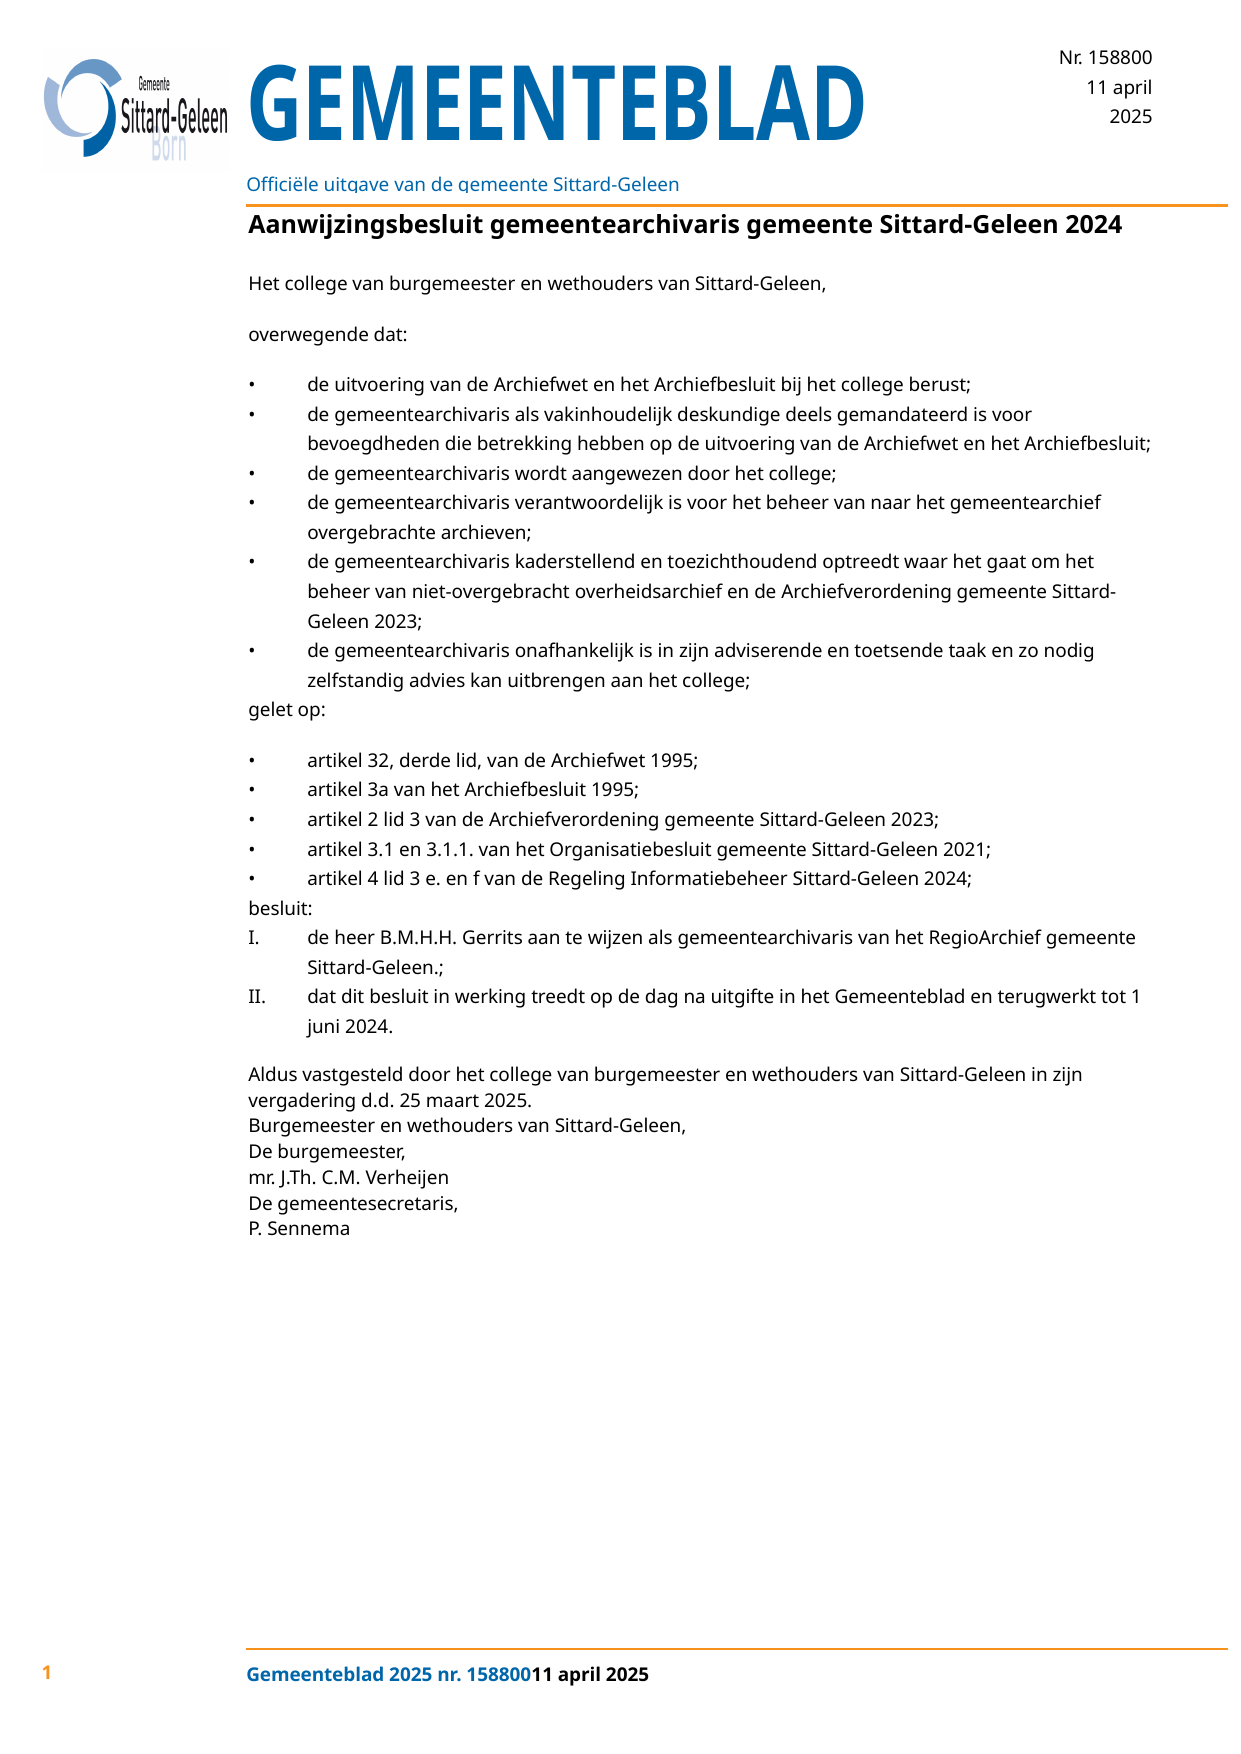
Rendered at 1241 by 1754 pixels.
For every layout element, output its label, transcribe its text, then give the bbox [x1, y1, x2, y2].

text Aldus vastgesteld door het college van burgemeester en wethouders van Sittard-Geleen in zijn vergadering d.d. 25 maart 2025. [248, 1061, 1152, 1112]
list artikel 32, derde lid, van de Archiefwet 1995; [248, 747, 1152, 773]
list de gemeentearchivaris onafhankelijk is in zijn adviserende en toetsende taak en zo nodig zelfstandig advies kan uitbrengen aan het college; [248, 637, 1152, 693]
text Burgemeester en wethouders van Sittard-Geleen, [248, 1112, 1152, 1138]
list de uitvoering van de Archiefwet en het Archiefbesluit bij het college berust; [248, 371, 1152, 397]
picture [41, 47, 231, 172]
list de gemeentearchivaris kaderstellend en toezichthoudend optreedt waar het gaat om het beheer van niet-overgebracht overheidsarchief en de Archiefverordening gemeente Sittard-Geleen 2023; [248, 549, 1152, 633]
text besluit: [248, 895, 1152, 921]
text Aanwijzingsbesluit gemeentearchivaris gemeente Sittard-Geleen 2024 [248, 207, 1152, 241]
list de gemeentearchivaris wordt aangewezen door het college; [248, 460, 1152, 486]
text De burgemeester, [248, 1138, 1152, 1164]
text De gemeentesecretaris, [248, 1190, 1152, 1215]
list artikel 4 lid 3 e. en f van de Regeling Informatiebeheer Sittard-Geleen 2024; [248, 865, 1152, 891]
text overwegende dat: [248, 321, 1152, 346]
list artikel 2 lid 3 van de Archiefverordening gemeente Sittard-Geleen 2023; [248, 806, 1152, 832]
text P. Sennema [248, 1215, 1152, 1241]
list de gemeentearchivaris verantwoordelijk is voor het beheer van naar het gemeentearchief overgebrachte archieven; [248, 489, 1152, 545]
list artikel 3a van het Archiefbesluit 1995; [248, 777, 1152, 802]
list de heer B.M.H.H. Gerrits aan te wijzen als gemeentearchivaris van het RegioArchief gemeente Sittard-Geleen.; [248, 924, 1152, 980]
list de gemeentearchivaris als vakinhoudelijk deskundige deels gemandateerd is voor bevoegdheden die betrekking hebben op de uitvoering van de Archiefwet en het Archiefbesluit; [248, 401, 1152, 456]
list artikel 3.1 en 3.1.1. van het Organisatiebesluit gemeente Sittard-Geleen 2021; [248, 836, 1152, 861]
text Het college van burgemeester en wethouders van Sittard-Geleen, [248, 270, 1152, 296]
list dat dit besluit in werking treedt op de dag na uitgifte in het Gemeenteblad en terugwerkt tot 1 juni 2024. [248, 984, 1152, 1039]
text mr. J.Th. C.M. Verheijen [248, 1164, 1152, 1190]
text gelet op: [248, 697, 1152, 722]
